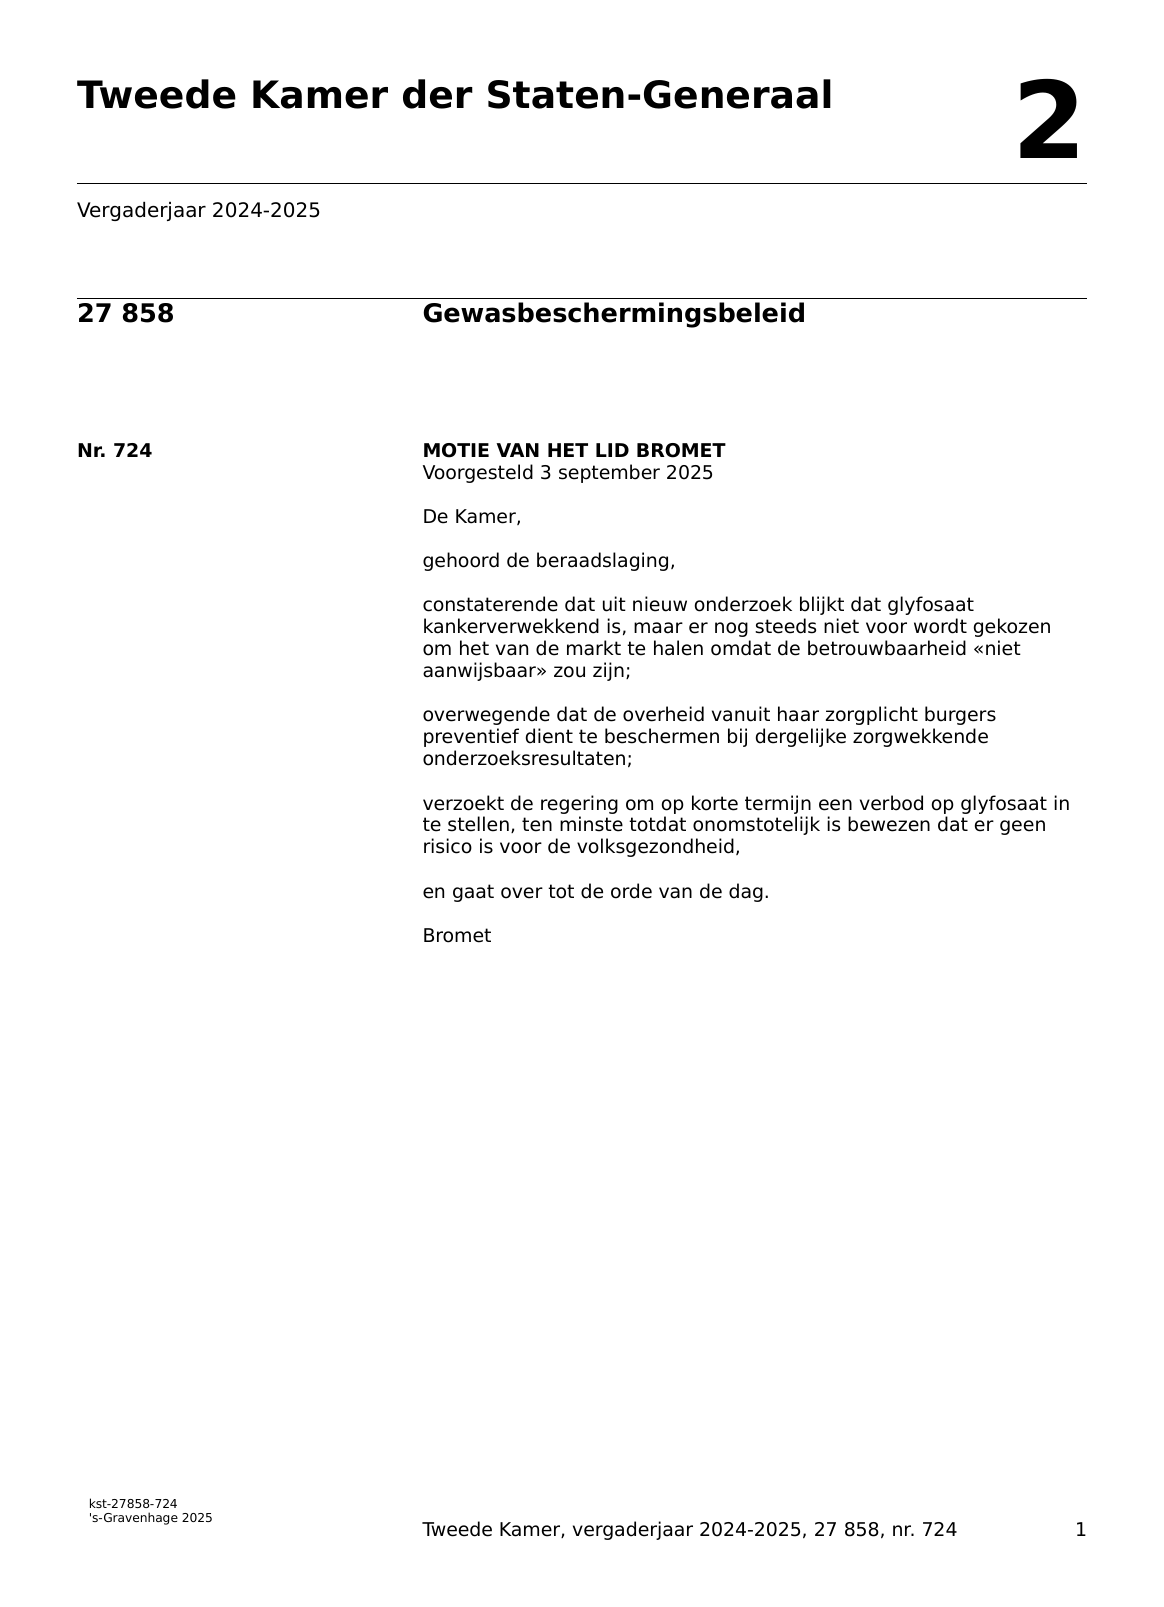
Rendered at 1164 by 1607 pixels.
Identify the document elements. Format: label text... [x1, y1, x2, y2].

text Voorgesteld 3 september 2025 [422, 462, 1087, 484]
text De Kamer, [422, 506, 1087, 528]
subtitle Nr. 724 MOTIE VAN HET LID BROMET [77, 440, 1087, 462]
text 's-Gravenhage 2025 [88, 1511, 323, 1525]
text gehoord de beraadslaging, [422, 550, 1087, 572]
table_header 2 [886, 59, 1087, 183]
text en gaat over tot de orde van de dag. [422, 881, 1087, 902]
subtitle 27 858 Gewasbeschermingsbeleid [77, 299, 1087, 329]
table_header Tweede Kamer der Staten-Generaal [77, 59, 886, 183]
table_cell Vergaderjaar 2024-2025 [77, 184, 1087, 298]
text kst-27858-724 [88, 1497, 323, 1511]
text Bromet [422, 925, 1087, 947]
text verzoekt de regering om op korte termijn een verbod op glyfosaat in te stellen, ten minste totdat onomstotelijk is bewezen dat er geen risico is voor de volksgezondheid, [422, 792, 1087, 858]
text overwegende dat de overheid vanuit haar zorgplicht burgers preventief dient te beschermen bij dergelijke zorgwekkende onderzoeksresultaten; [422, 704, 1087, 770]
text constaterende dat uit nieuw onderzoek blijkt dat glyfosaat kankerverwekkend is, maar er nog steeds niet voor wordt gekozen om het van de markt te halen omdat de betrouwbaarheid «niet aanwijsbaar» zou zijn; [422, 594, 1087, 682]
